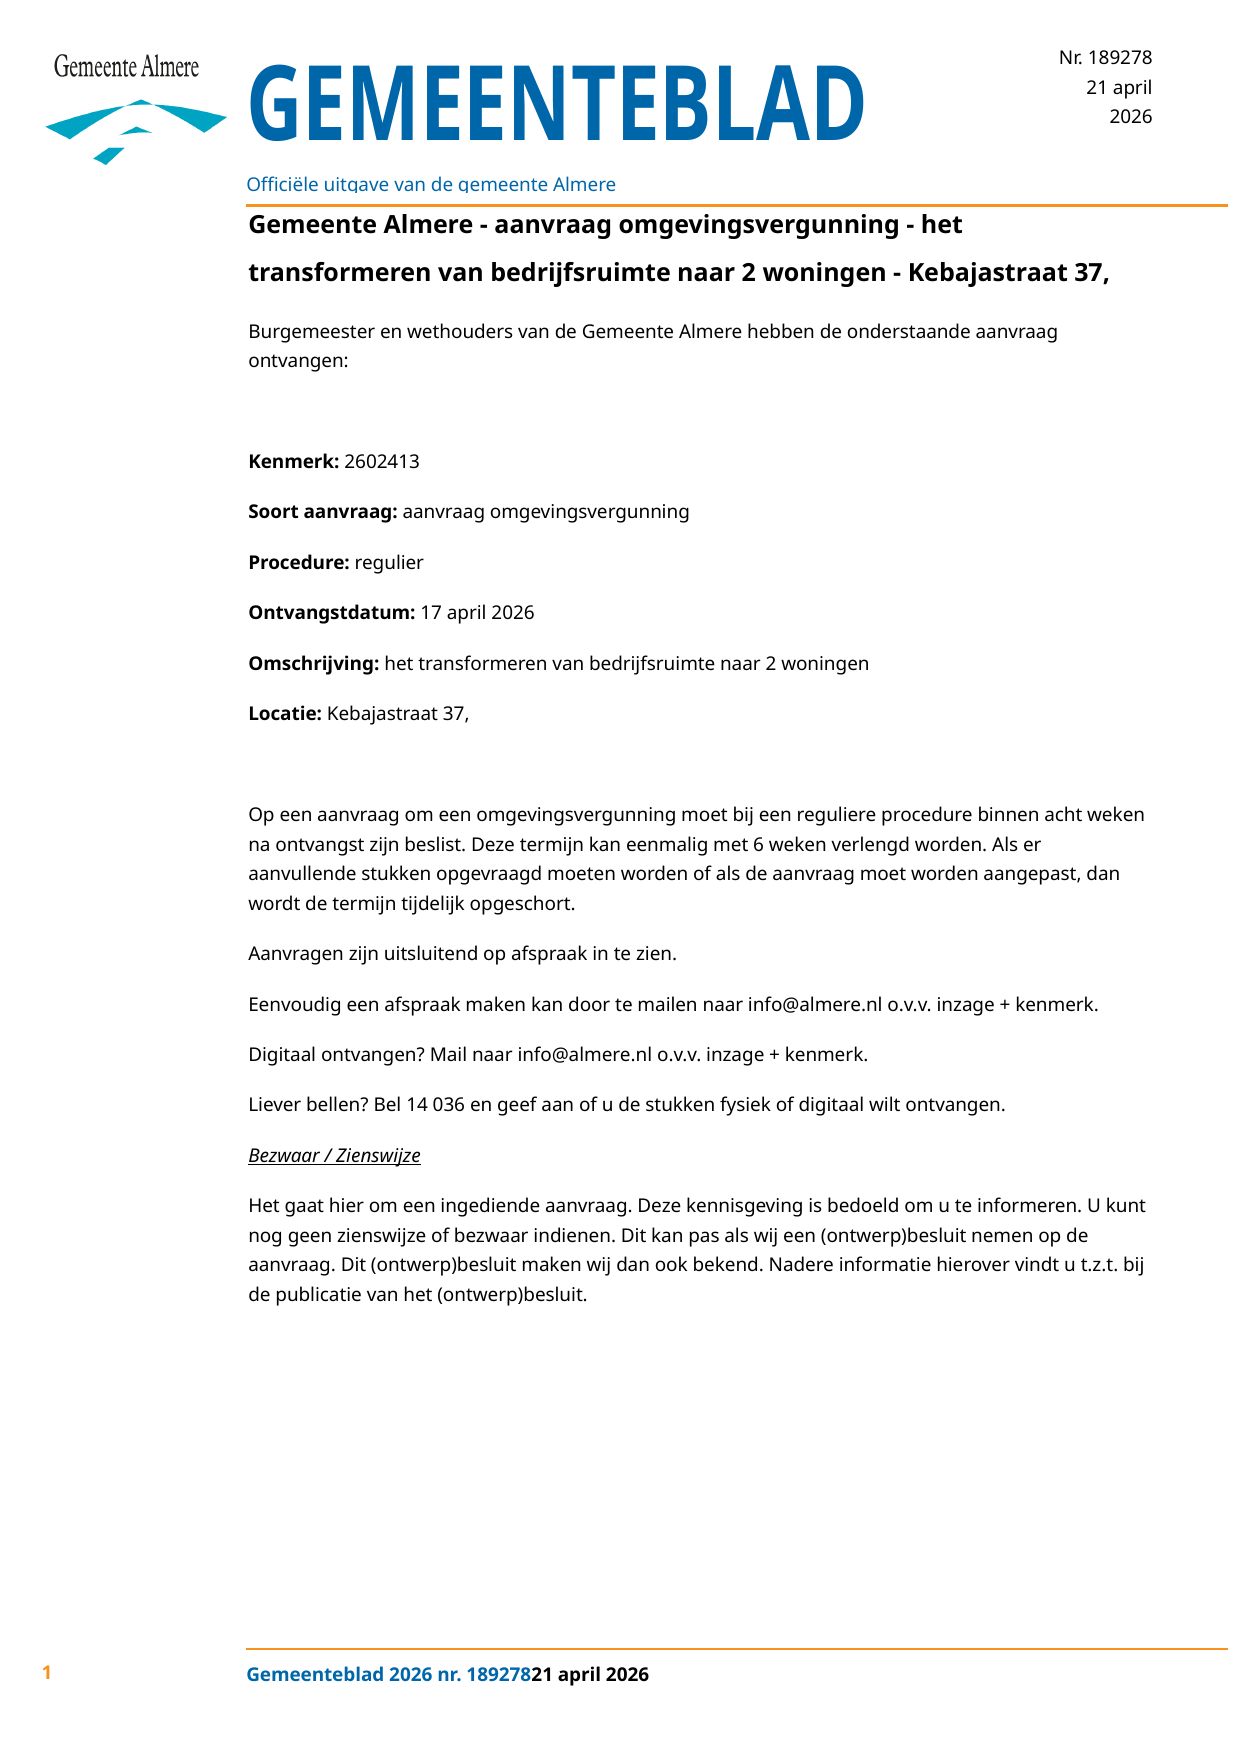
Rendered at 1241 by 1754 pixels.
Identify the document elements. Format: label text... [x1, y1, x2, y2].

text Soort aanvraag: aanvraag omgevingsvergunning [248, 499, 1152, 524]
text Procedure: regulier [248, 549, 1152, 575]
text Kenmerk: 2602413 [248, 448, 1152, 474]
text Gemeente Almere - aanvraag omgevingsvergunning - het transformeren van bedrijfsruimte naar 2 woningen - Kebajastraat 37, [248, 207, 1152, 288]
text Aanvragen zijn uitsluitend op afspraak in te zien. [248, 940, 1152, 966]
text Liever bellen? Bel 14 036 en geef aan of u de stukken fysiek of digitaal wilt ontvangen. [248, 1092, 1152, 1117]
text Ontvangstdatum: 17 april 2026 [248, 599, 1152, 625]
text Locatie: Kebajastraat 37, [248, 700, 1152, 726]
picture [41, 47, 231, 172]
text Digitaal ontvangen? Mail naar info@almere.nl o.v.v. inzage + kenmerk. [248, 1041, 1152, 1067]
text Burgemeester en wethouders van de Gemeente Almere hebben de onderstaande aanvraag ontvangen: [248, 318, 1152, 373]
text Eenvoudig een afspraak maken kan door te mailen naar info@almere.nl o.v.v. inzage + kenmerk. [248, 991, 1152, 1017]
text Op een aanvraag om een omgevingsvergunning moet bij een reguliere procedure binnen acht weken na ontvangst zijn beslist. Deze termijn kan eenmalig met 6 weken verlengd worden. Als er aanvullende stukken opgevraagd moeten worden of als de aanvraag moet worden aangepast, dan wordt de termijn tijdelijk opgeschort. [248, 801, 1152, 916]
text Omschrijving: het transformeren van bedrijfsruimte naar 2 woningen [248, 650, 1152, 676]
text Bezwaar / Zienswijze [248, 1142, 1152, 1168]
text Het gaat hier om een ingediende aanvraag. Deze kennisgeving is bedoeld om u te informeren. U kunt nog geen zienswijze of bezwaar indienen. Dit kan pas als wij een (ontwerp)besluit nemen op de aanvraag. Dit (ontwerp)besluit maken wij dan ook bekend. Nadere informatie hierover vindt u t.z.t. bij de publicatie van het (ontwerp)besluit. [248, 1192, 1152, 1307]
